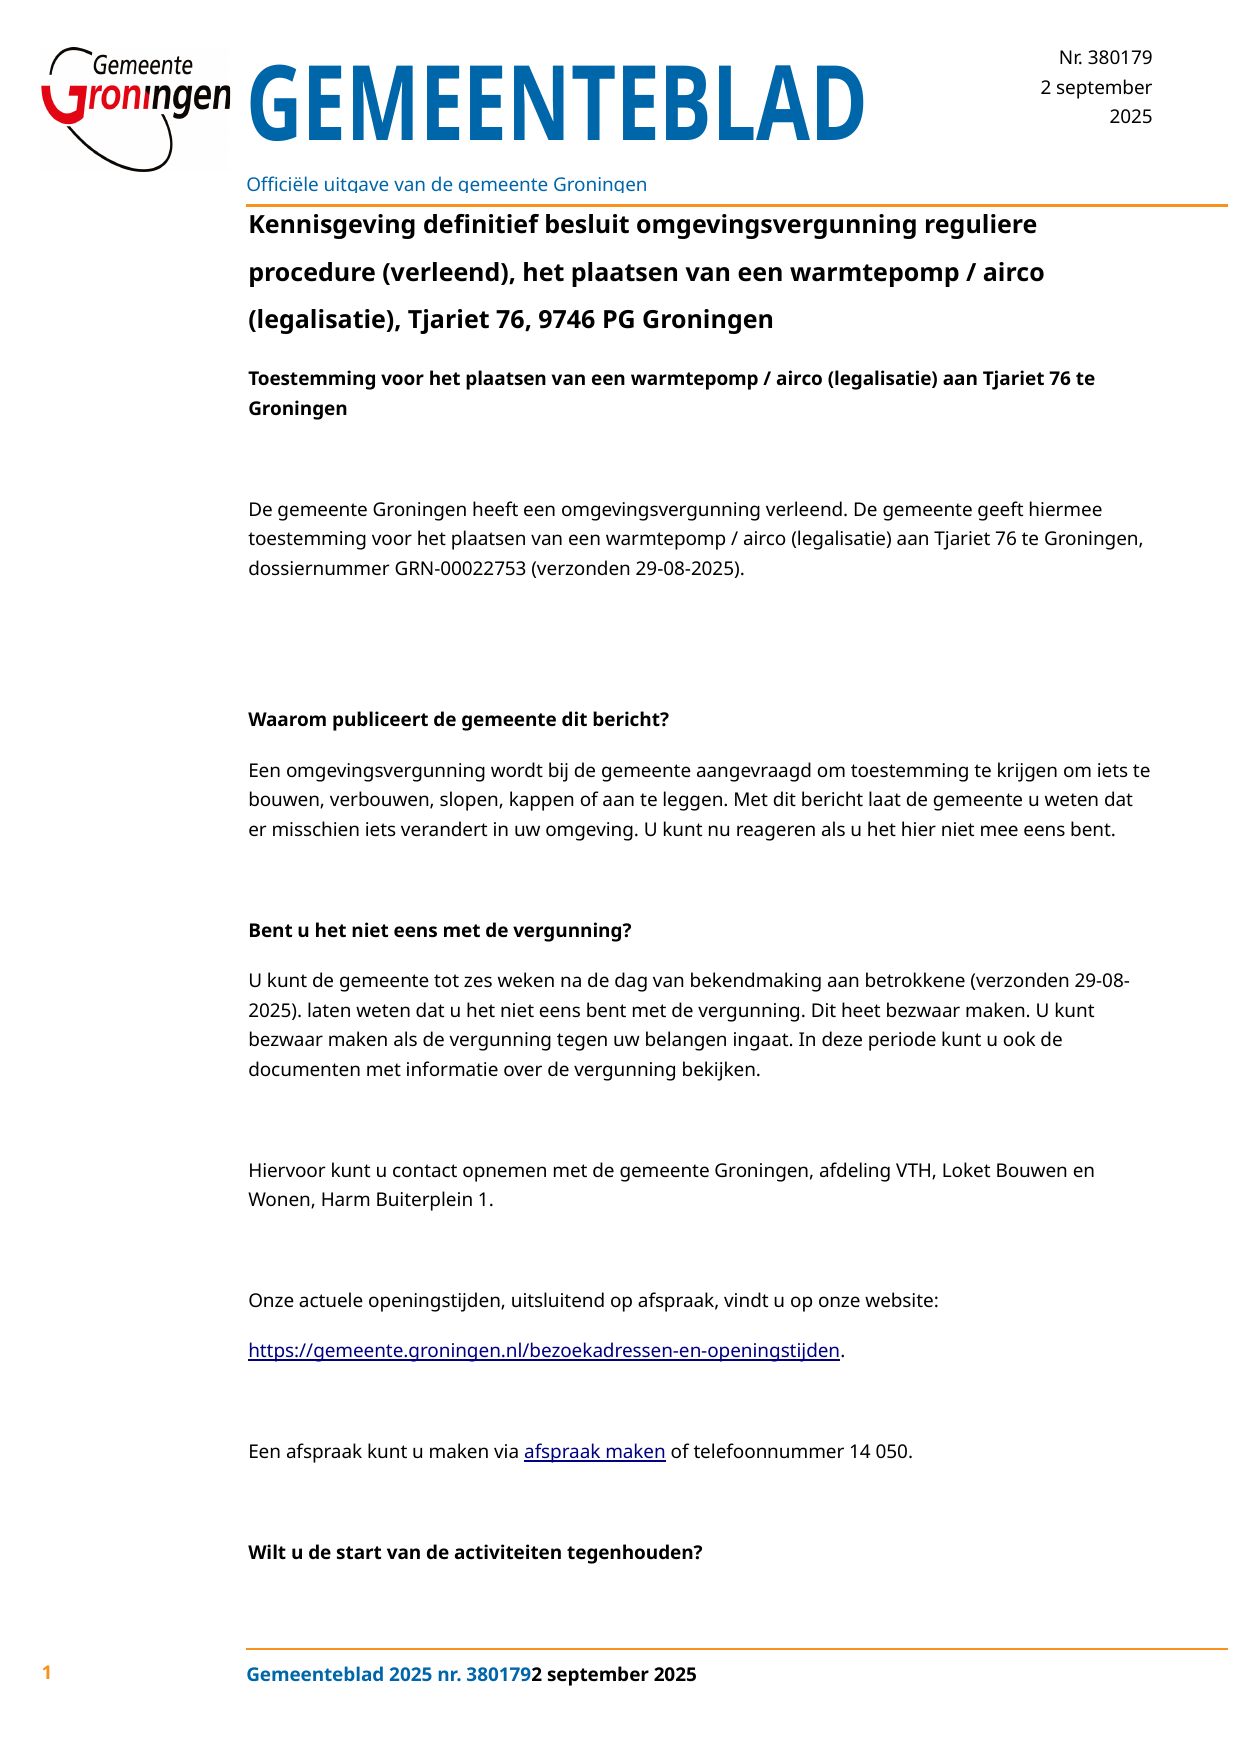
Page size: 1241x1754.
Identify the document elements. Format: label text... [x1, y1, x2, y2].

text Waarom publiceert de gemeente dit bericht? [248, 706, 1152, 732]
text Wilt u de start van de activiteiten tegenhouden? [248, 1539, 1152, 1565]
text Kennisgeving definitief besluit omgevingsvergunning reguliere procedure (verleend), het plaatsen van een warmtepomp / airco (legalisatie), Tjariet 76, 9746 PG Groningen [248, 207, 1152, 336]
text De gemeente Groningen heeft een omgevingsvergunning verleend. De gemeente geeft hiermee toestemming voor het plaatsen van een warmtepomp / airco (legalisatie) aan Tjariet 76 te Groningen, dossiernummer GRN-00022753 (verzonden 29-08-2025). [248, 496, 1152, 581]
text Hiervoor kunt u contact opnemen met de gemeente Groningen, afdeling VTH, Loket Bouwen en Wonen, Harm Buiterplein 1. [248, 1157, 1152, 1212]
text Een omgevingsvergunning wordt bij de gemeente aangevraagd om toestemming te krijgen om iets te bouwen, verbouwen, slopen, kappen of aan te leggen. Met dit bericht laat de gemeente u weten dat er misschien iets verandert in uw omgeving. U kunt nu reageren als u het hier niet mee eens bent. [248, 757, 1152, 842]
text Bent u het niet eens met de vergunning? [248, 917, 1152, 942]
text Een afspraak kunt u maken via afspraak maken of telefoonnummer 14 050. [248, 1438, 1152, 1464]
text U kunt de gemeente tot zes weken na de dag van bekendmaking aan betrokkene (verzonden 29-08-2025). laten weten dat u het niet eens bent met de vergunning. Dit heet bezwaar maken. U kunt bezwaar maken als de vergunning tegen uw belangen ingaat. In deze periode kunt u ook de documenten met informatie over de vergunning bekijken. [248, 967, 1152, 1082]
text Toestemming voor het plaatsen van een warmtepomp / airco (legalisatie) aan Tjariet 76 te Groningen [248, 366, 1152, 421]
text Onze actuele openingstijden, uitsluitend op afspraak, vindt u op onze website: [248, 1287, 1152, 1313]
picture [41, 47, 231, 172]
text https://gemeente.groningen.nl/bezoekadressen-en-openingstijden. [248, 1338, 1152, 1363]
